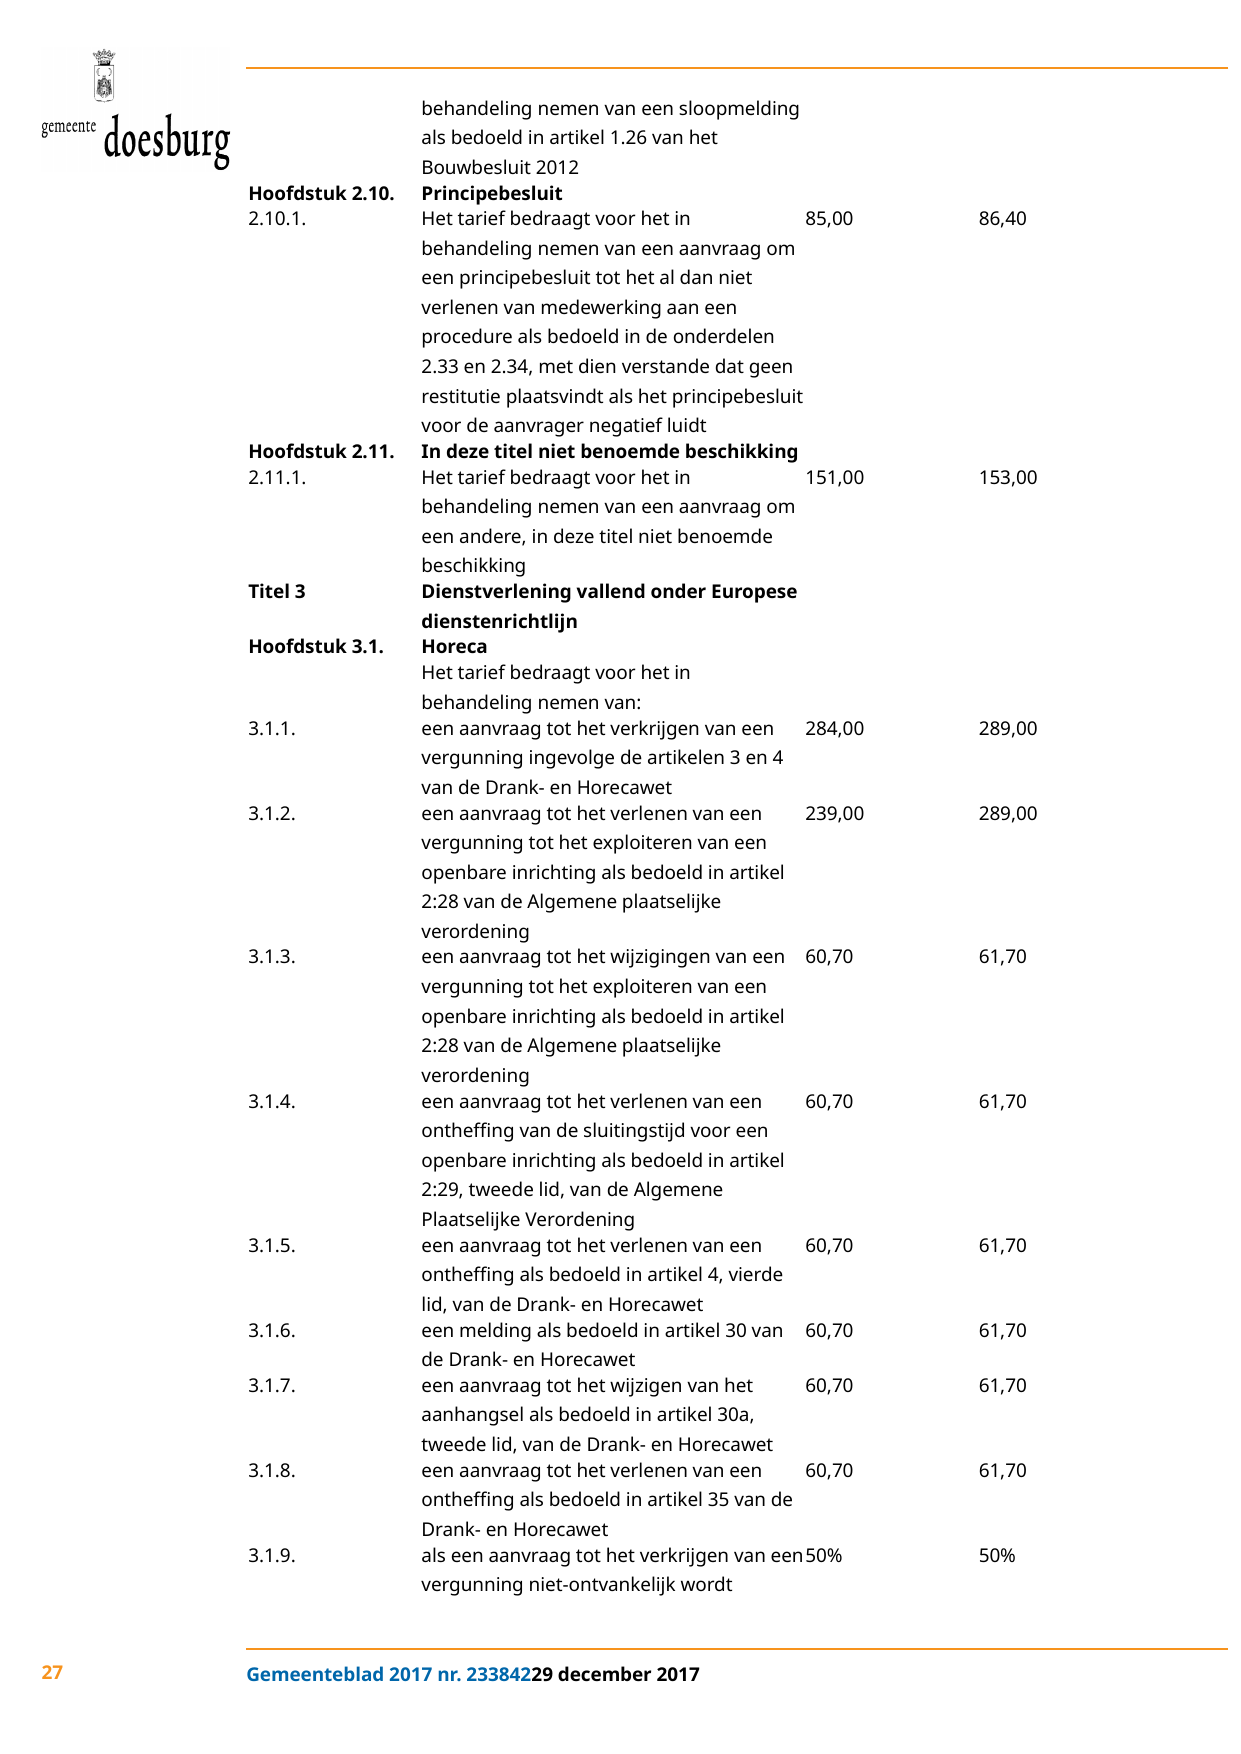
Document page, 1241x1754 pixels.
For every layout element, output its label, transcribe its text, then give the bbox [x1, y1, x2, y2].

table_cell 61,70 [979, 944, 1152, 1088]
table_cell 289,00 [979, 800, 1152, 944]
table_cell 60,70 [805, 1372, 978, 1457]
table_cell [979, 180, 1152, 205]
table_cell 61,70 [979, 1372, 1152, 1457]
table_cell [248, 95, 421, 180]
table_cell 2.10.1. [248, 205, 421, 438]
table_cell een aanvraag tot het verlenen van een ontheffing als bedoeld in artikel 35 van de Drank- en Horecawet [421, 1457, 805, 1542]
table_cell Horeca [421, 634, 805, 659]
table_cell Titel 3 [248, 579, 421, 634]
table_cell 61,70 [979, 1317, 1152, 1372]
table_cell 3.1.3. [248, 944, 421, 1088]
table_cell Het tarief bedraagt voor het in behandeling nemen van een aanvraag om een andere, in deze titel niet benoemde beschikking [421, 464, 805, 578]
table_cell 3.1.5. [248, 1232, 421, 1317]
table_cell [805, 95, 978, 180]
table_cell In deze titel niet benoemde beschikking [421, 438, 805, 464]
table_cell 50% [805, 1542, 978, 1597]
table_cell een aanvraag tot het wijzigingen van een vergunning tot het exploiteren van een openbare inrichting als bedoeld in artikel 2:28 van de Algemene plaatselijke verordening [421, 944, 805, 1088]
table_cell Dienstverlening vallend onder Europese dienstenrichtlijn [421, 579, 805, 634]
table_cell 3.1.7. [248, 1372, 421, 1457]
table_cell 60,70 [805, 1088, 978, 1232]
table_cell een melding als bedoeld in artikel 30 van de Drank- en Horecawet [421, 1317, 805, 1372]
table_cell 3.1.2. [248, 800, 421, 944]
table_cell [979, 95, 1152, 180]
table_cell 86,40 [979, 205, 1152, 438]
table_cell 289,00 [979, 715, 1152, 800]
table_cell 3.1.6. [248, 1317, 421, 1372]
table_cell een aanvraag tot het verkrijgen van een vergunning ingevolge de artikelen 3 en 4 van de Drank- en Horecawet [421, 715, 805, 800]
table_cell Het tarief bedraagt voor het in behandeling nemen van een aanvraag om een principebesluit tot het al dan niet verlenen van medewerking aan een procedure als bedoeld in de onderdelen 2.33 en 2.34, met dien verstande dat geen restitutie plaatsvindt als het principebesluit voor de aanvrager negatief luidt [421, 205, 805, 438]
table_cell Principebesluit [421, 180, 805, 205]
table_cell [805, 579, 978, 634]
table_cell 60,70 [805, 1232, 978, 1317]
table_cell een aanvraag tot het verlenen van een ontheffing als bedoeld in artikel 4, vierde lid, van de Drank- en Horecawet [421, 1232, 805, 1317]
table_cell een aanvraag tot het verlenen van een vergunning tot het exploiteren van een openbare inrichting als bedoeld in artikel 2:28 van de Algemene plaatselijke verordening [421, 800, 805, 944]
table_cell [248, 660, 421, 715]
table_cell Hoofdstuk 3.1. [248, 634, 421, 659]
table_cell 3.1.1. [248, 715, 421, 800]
table_cell een aanvraag tot het wijzigen van het aanhangsel als bedoeld in artikel 30a, tweede lid, van de Drank- en Horecawet [421, 1372, 805, 1457]
table_cell een aanvraag tot het verlenen van een ontheffing van de sluitingstijd voor een openbare inrichting als bedoeld in artikel 2:29, tweede lid, van de Algemene Plaatselijke Verordening [421, 1088, 805, 1232]
picture [41, 47, 231, 172]
table_cell [805, 634, 978, 659]
table_cell 61,70 [979, 1088, 1152, 1232]
table_cell 60,70 [805, 944, 978, 1088]
table_cell 85,00 [805, 205, 978, 438]
table_cell 50% [979, 1542, 1152, 1597]
table_cell 60,70 [805, 1457, 978, 1542]
table_cell 284,00 [805, 715, 978, 800]
table_cell 3.1.4. [248, 1088, 421, 1232]
table_cell Het tarief bedraagt voor het in behandeling nemen van: [421, 660, 805, 715]
table_cell [979, 579, 1152, 634]
table_cell 2.11.1. [248, 464, 421, 578]
table_cell 61,70 [979, 1457, 1152, 1542]
table_cell 3.1.9. [248, 1542, 421, 1597]
table_cell [979, 438, 1152, 464]
table_cell behandeling nemen van een sloopmelding als bedoeld in artikel 1.26 van het Bouwbesluit 2012 [421, 95, 805, 180]
table_cell [805, 660, 978, 715]
table_cell 151,00 [805, 464, 978, 578]
table_cell 61,70 [979, 1232, 1152, 1317]
table_cell 239,00 [805, 800, 978, 944]
table_cell [805, 180, 978, 205]
table_cell 3.1.8. [248, 1457, 421, 1542]
table_cell [979, 634, 1152, 659]
table_cell Hoofdstuk 2.11. [248, 438, 421, 464]
table_cell [979, 660, 1152, 715]
table_cell Hoofdstuk 2.10. [248, 180, 421, 205]
table_cell 60,70 [805, 1317, 978, 1372]
table_cell als een aanvraag tot het verkrijgen van een vergunning niet-ontvankelijk wordt [421, 1542, 805, 1597]
table_cell [805, 438, 978, 464]
table_cell 153,00 [979, 464, 1152, 578]
